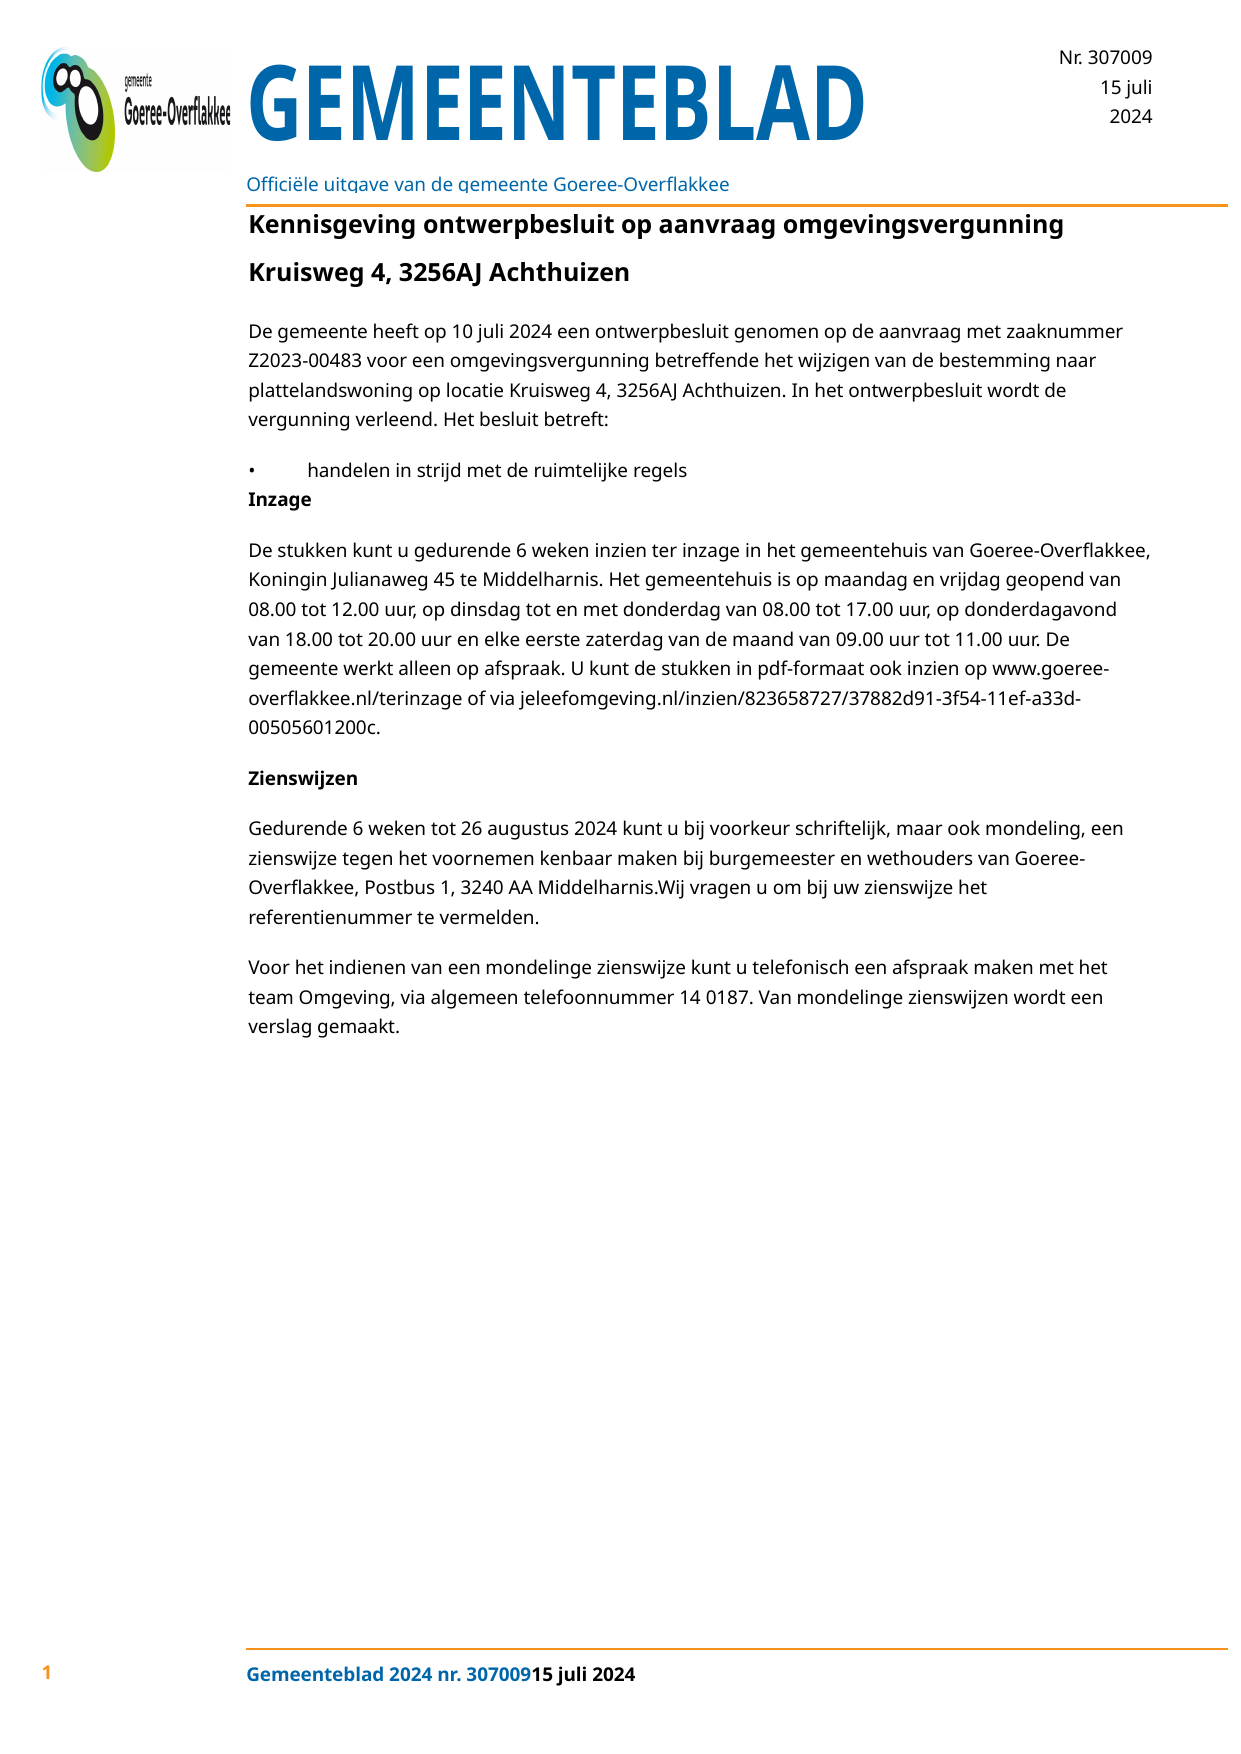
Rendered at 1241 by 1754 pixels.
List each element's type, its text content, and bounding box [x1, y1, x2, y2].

text Voor het indienen van een mondelinge zienswijze kunt u telefonisch een afspraak maken met het team Omgeving, via algemeen telefoonnummer 14 0187. Van mondelinge zienswijzen wordt een verslag gemaakt. [248, 954, 1152, 1039]
picture [41, 47, 231, 172]
list handelen in strijd met de ruimtelijke regels [248, 457, 1152, 483]
text Zienswijzen [248, 765, 1152, 791]
text Inzage [248, 487, 1152, 512]
text De gemeente heeft op 10 juli 2024 een ontwerpbesluit genomen op de aanvraag met zaaknummer Z2023-00483 voor een omgevingsvergunning betreffende het wijzigen van de bestemming naar plattelandswoning op locatie Kruisweg 4, 3256AJ Achthuizen. In het ontwerpbesluit wordt de vergunning verleend. Het besluit betreft: [248, 318, 1152, 432]
text Gedurende 6 weken tot 26 augustus 2024 kunt u bij voorkeur schriftelijk, maar ook mondeling, een zienswijze tegen het voornemen kenbaar maken bij burgemeester en wethouders van Goeree-Overflakkee, Postbus 1, 3240 AA Middelharnis.Wij vragen u om bij uw zienswijze het referentienummer te vermelden. [248, 815, 1152, 930]
text Kennisgeving ontwerpbesluit op aanvraag omgevingsvergunning Kruisweg 4, 3256AJ Achthuizen [248, 207, 1152, 288]
text De stukken kunt u gedurende 6 weken inzien ter inzage in het gemeentehuis van Goeree-Overflakkee, Koningin Julianaweg 45 te Middelharnis. Het gemeentehuis is op maandag en vrijdag geopend van 08.00 tot 12.00 uur, op dinsdag tot en met donderdag van 08.00 tot 17.00 uur, op donderdagavond van 18.00 tot 20.00 uur en elke eerste zaterdag van de maand van 09.00 uur tot 11.00 uur. De gemeente werkt alleen op afspraak. U kunt de stukken in pdf-formaat ook inzien op www.goeree-overflakkee.nl/terinzage of via jeleefomgeving.nl/inzien/823658727/37882d91-3f54-11ef-a33d-00505601200c. [248, 537, 1152, 740]
